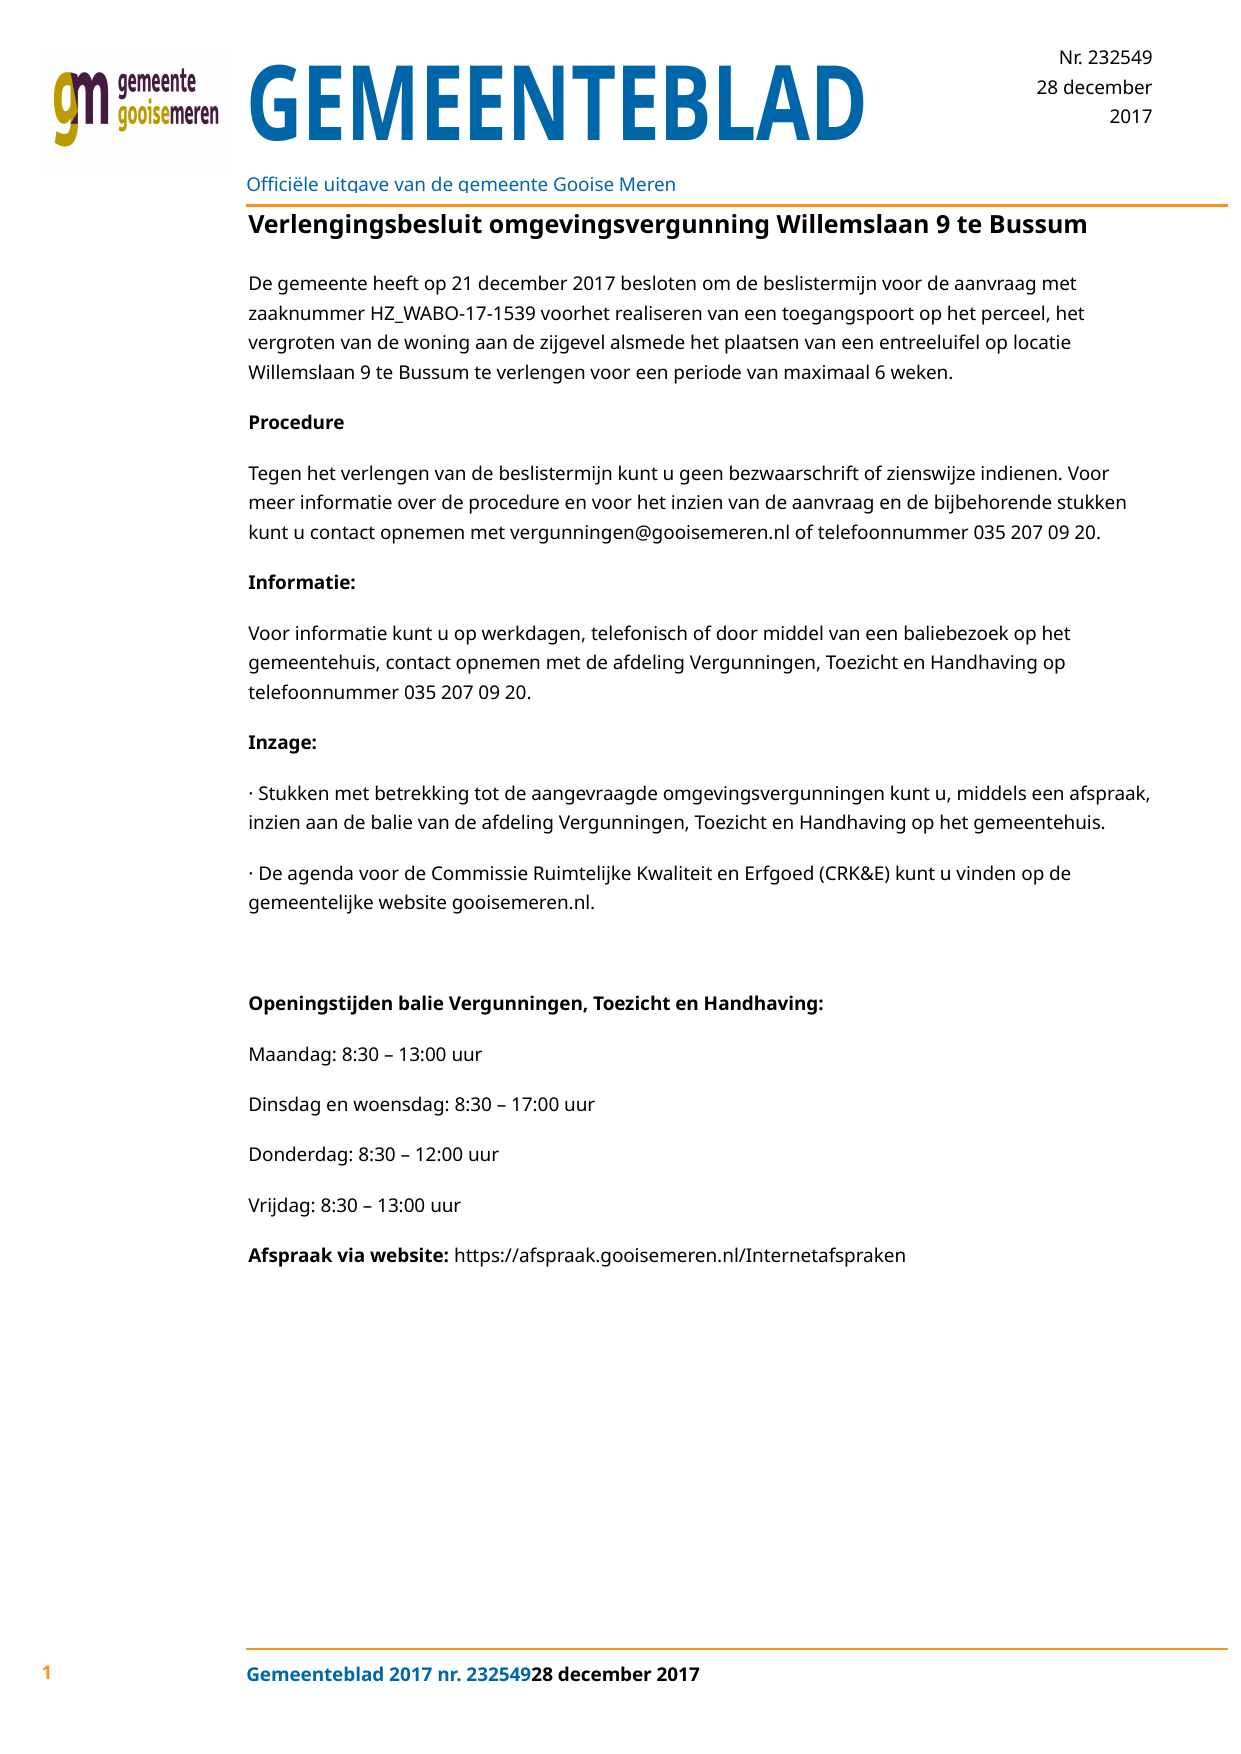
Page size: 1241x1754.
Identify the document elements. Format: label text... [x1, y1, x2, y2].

text Dinsdag en woensdag: 8:30 – 17:00 uur [248, 1091, 1152, 1117]
text De gemeente heeft op 21 december 2017 besloten om de beslistermijn voor de aanvraag met zaaknummer HZ_WABO-17-1539 voorhet realiseren van een toegangspoort op het perceel, het vergroten van de woning aan de zijgevel alsmede het plaatsen van een entreeluifel op locatie Willemslaan 9 te Bussum te verlengen voor een periode van maximaal 6 weken. [248, 270, 1152, 385]
text Procedure [248, 409, 1152, 435]
text Openingstijden balie Vergunningen, Toezicht en Handhaving: [248, 990, 1152, 1016]
text · Stukken met betrekking tot de aangevraagde omgevingsvergunningen kunt u, middels een afspraak, inzien aan de balie van de afdeling Vergunningen, Toezicht en Handhaving op het gemeentehuis. [248, 780, 1152, 835]
text Vrijdag: 8:30 – 13:00 uur [248, 1192, 1152, 1218]
text Inzage: [248, 729, 1152, 755]
text · De agenda voor de Commissie Ruimtelijke Kwaliteit en Erfgoed (CRK&E) kunt u vinden op de gemeentelijke website gooisemeren.nl. [248, 860, 1152, 915]
text Donderdag: 8:30 – 12:00 uur [248, 1142, 1152, 1167]
picture [41, 47, 231, 172]
text Afspraak via website: https://afspraak.gooisemeren.nl/Internetafspraken [248, 1242, 1152, 1268]
text Verlengingsbesluit omgevingsvergunning Willemslaan 9 te Bussum [248, 207, 1152, 241]
text Maandag: 8:30 – 13:00 uur [248, 1041, 1152, 1066]
text Tegen het verlengen van de beslistermijn kunt u geen bezwaarschrift of zienswijze indienen. Voor meer informatie over de procedure en voor het inzien van de aanvraag en de bijbehorende stukken kunt u contact opnemen met vergunningen@gooisemeren.nl of telefoonnummer 035 207 09 20. [248, 460, 1152, 545]
text Voor informatie kunt u op werkdagen, telefonisch of door middel van een baliebezoek op het gemeentehuis, contact opnemen met de afdeling Vergunningen, Toezicht en Handhaving op telefoonnummer 035 207 09 20. [248, 620, 1152, 705]
text Informatie: [248, 569, 1152, 595]
